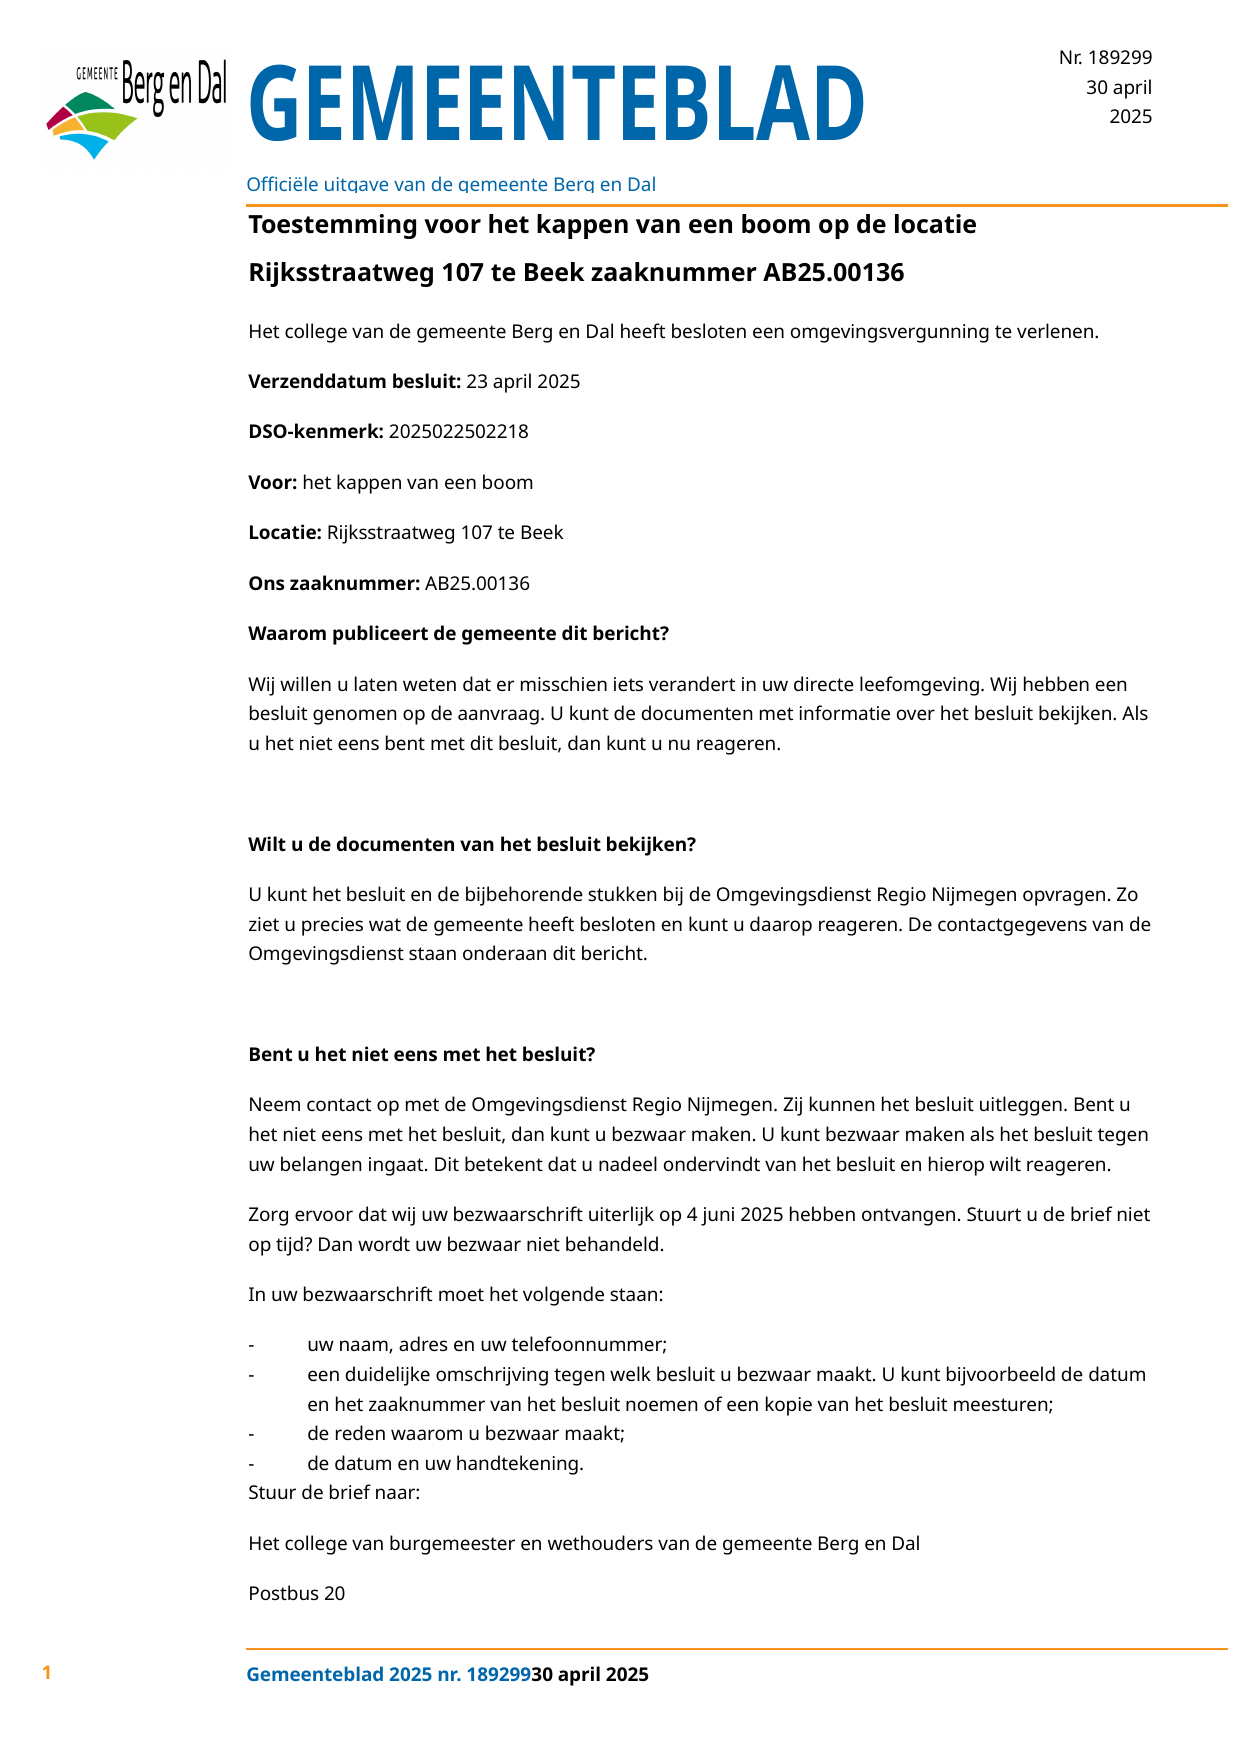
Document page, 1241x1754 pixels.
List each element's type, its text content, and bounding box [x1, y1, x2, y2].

text Het college van de gemeente Berg en Dal heeft besloten een omgevingsvergunning te verlenen. [248, 318, 1152, 344]
list de reden waarom u bezwaar maakt; [248, 1420, 1152, 1446]
text Zorg ervoor dat wij uw bezwaarschrift uiterlijk op 4 juni 2025 hebben ontvangen. Stuurt u de brief niet op tijd? Dan wordt uw bezwaar niet behandeld. [248, 1201, 1152, 1257]
text Postbus 20 [248, 1580, 1152, 1606]
text Stuur de brief naar: [248, 1479, 1152, 1505]
list de datum en uw handtekening. [248, 1450, 1152, 1476]
text Waarom publiceert de gemeente dit bericht? [248, 620, 1152, 646]
text Wilt u de documenten van het besluit bekijken? [248, 831, 1152, 857]
picture [41, 47, 231, 172]
text DSO-kenmerk: 2025022502218 [248, 419, 1152, 444]
text In uw bezwaarschrift moet het volgende staan: [248, 1281, 1152, 1307]
text Toestemming voor het kappen van een boom op de locatie Rijksstraatweg 107 te Beek zaaknummer AB25.00136 [248, 207, 1152, 288]
text Wij willen u laten weten dat er misschien iets verandert in uw directe leefomgeving. Wij hebben een besluit genomen op de aanvraag. U kunt de documenten met informatie over het besluit bekijken. Als u het niet eens bent met dit besluit, dan kunt u nu reageren. [248, 671, 1152, 756]
text Verzenddatum besluit: 23 april 2025 [248, 368, 1152, 394]
text Bent u het niet eens met het besluit? [248, 1041, 1152, 1067]
text U kunt het besluit en de bijbehorende stukken bij de Omgevingsdienst Regio Nijmegen opvragen. Zo ziet u precies wat de gemeente heeft besloten en kunt u daarop reageren. De contactgegevens van de Omgevingsdienst staan onderaan dit bericht. [248, 881, 1152, 966]
text Locatie: Rijksstraatweg 107 te Beek [248, 519, 1152, 545]
text Ons zaaknummer: AB25.00136 [248, 570, 1152, 596]
list uw naam, adres en uw telefoonnummer; [248, 1332, 1152, 1357]
text Neem contact op met de Omgevingsdienst Regio Nijmegen. Zij kunnen het besluit uitleggen. Bent u het niet eens met het besluit, dan kunt u bezwaar maken. U kunt bezwaar maken als het besluit tegen uw belangen ingaat. Dit betekent dat u nadeel ondervindt van het besluit en hierop wilt reageren. [248, 1092, 1152, 1177]
text Het college van burgemeester en wethouders van de gemeente Berg en Dal [248, 1530, 1152, 1556]
text Voor: het kappen van een boom [248, 469, 1152, 495]
list een duidelijke omschrijving tegen welk besluit u bezwaar maakt. U kunt bijvoorbeeld de datum en het zaaknummer van het besluit noemen of een kopie van het besluit meesturen; [248, 1361, 1152, 1417]
